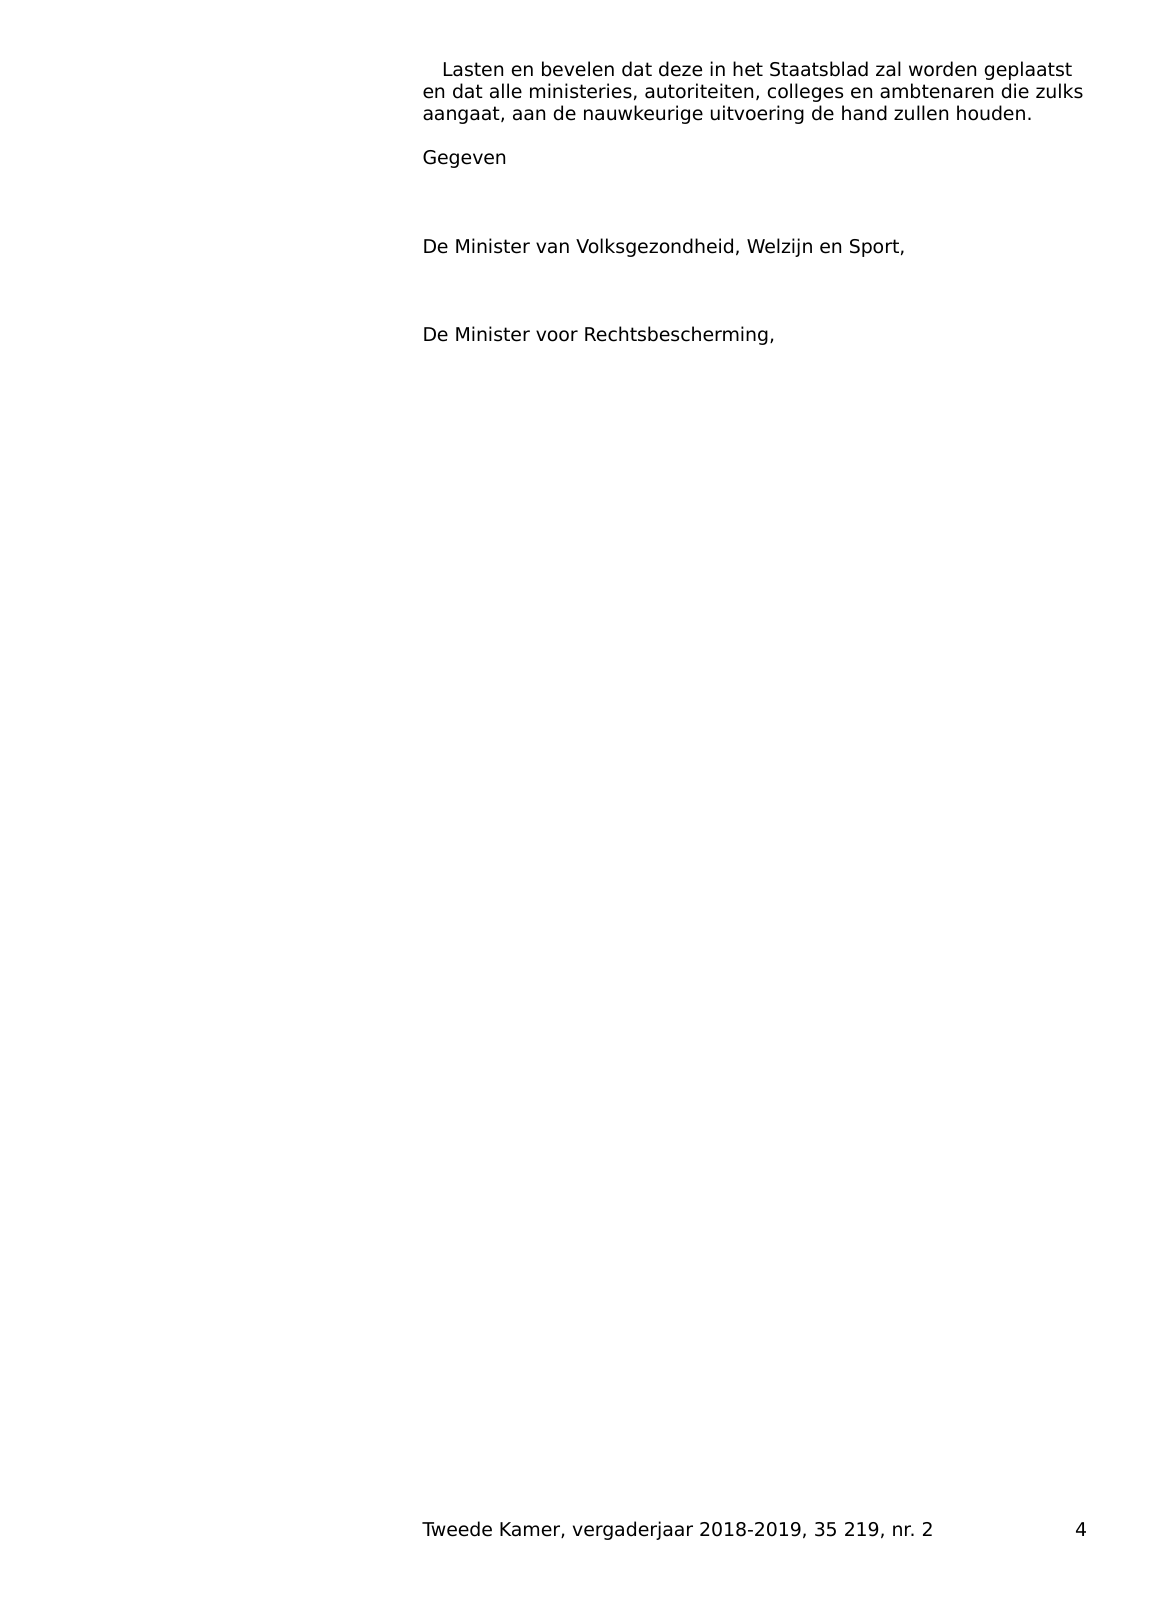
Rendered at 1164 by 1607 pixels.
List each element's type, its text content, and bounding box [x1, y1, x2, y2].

text De Minister van Volksgezondheid, Welzijn en Sport, [422, 236, 1087, 258]
text De Minister voor Rechtsbescherming, [422, 324, 1087, 346]
text Gegeven [422, 147, 1087, 169]
text Lasten en bevelen dat deze in het Staatsblad zal worden geplaatst en dat alle ministeries, autoriteiten, colleges en ambtenaren die zulks aangaat, aan de nauwkeurige uitvoering de hand zullen houden. [422, 59, 1087, 125]
